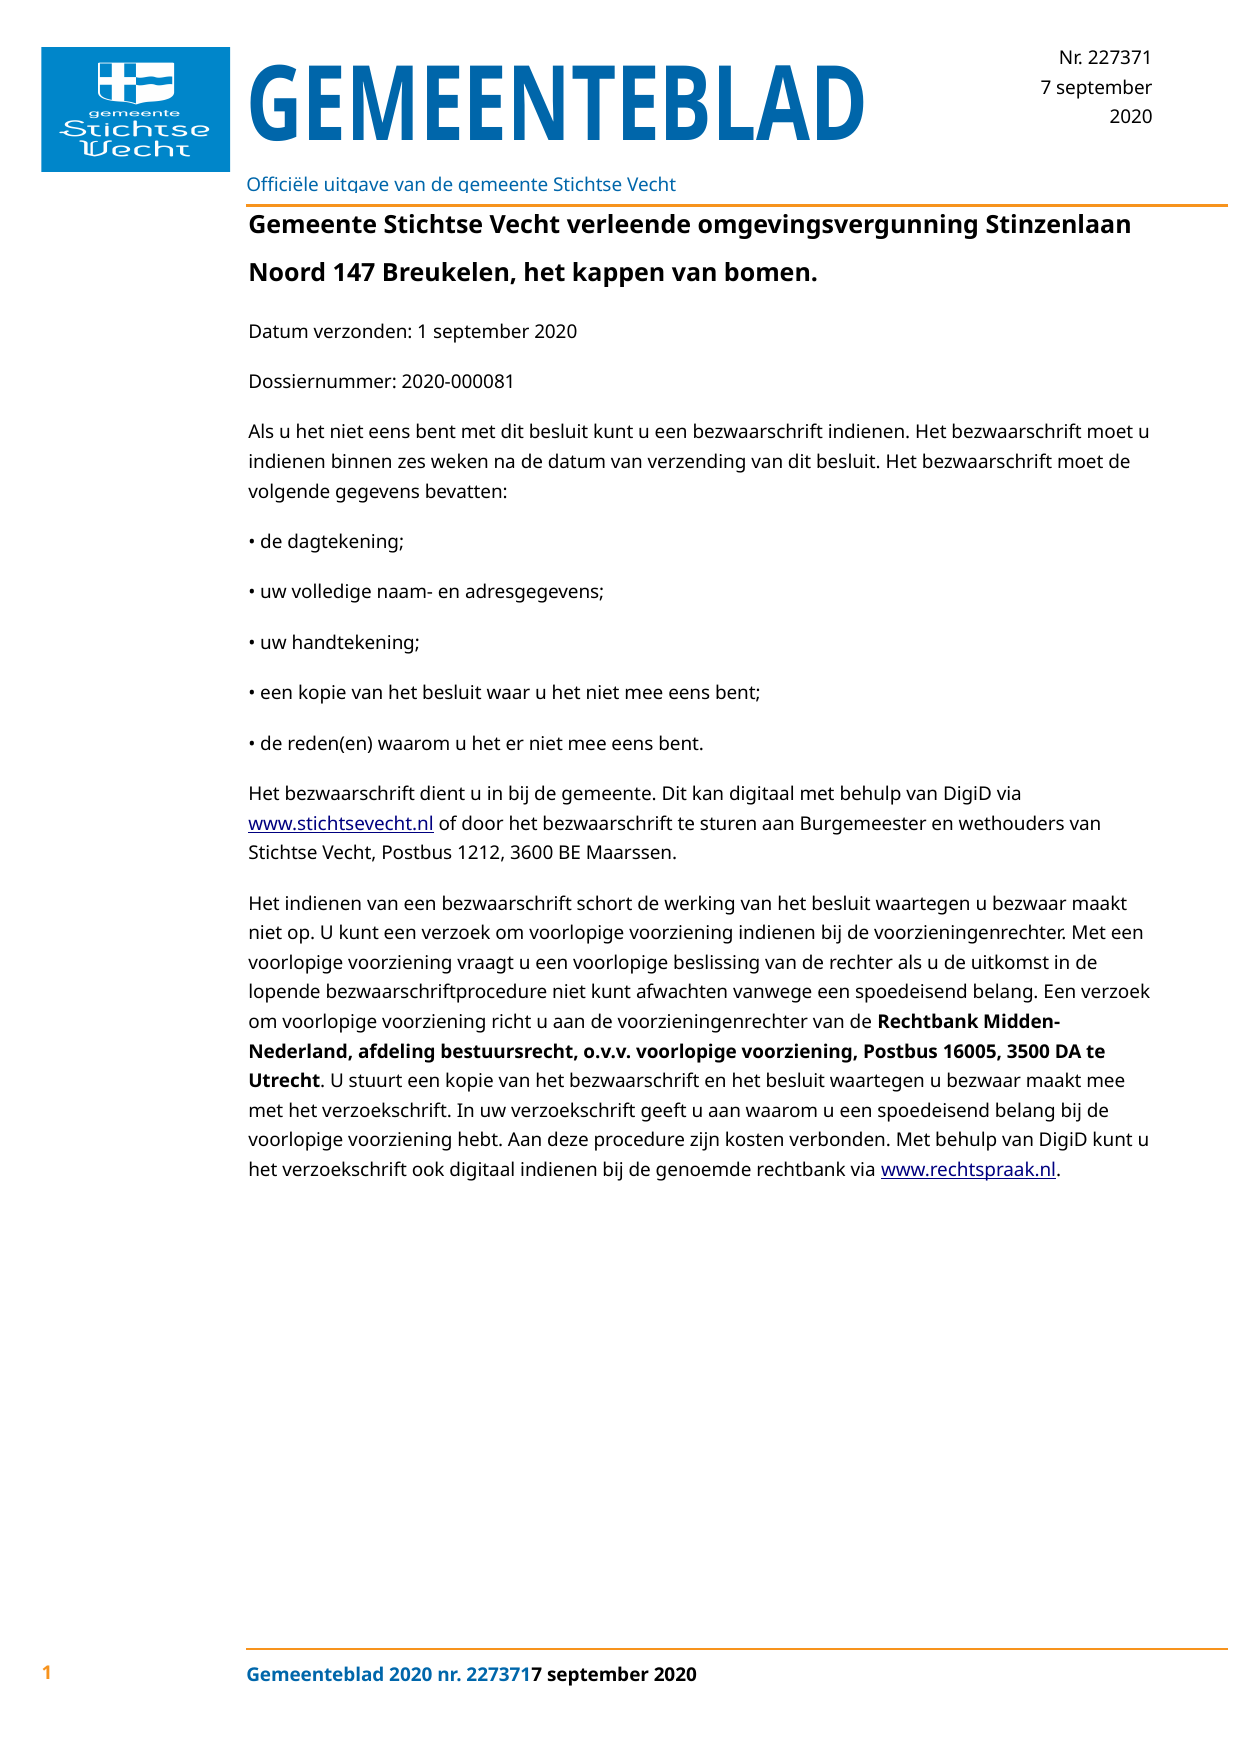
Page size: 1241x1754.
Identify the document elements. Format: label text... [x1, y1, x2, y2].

picture [99, 63, 135, 101]
text Het indienen van een bezwaarschrift schort de werking van het besluit waartegen u bezwaar maakt niet op. U kunt een verzoek om voorlopige voorziening indienen bij de voorzieningenrechter. Met een voorlopige voorziening vraagt u een voorlopige beslissing van de rechter als u de uitkomst in de lopende bezwaarschriftprocedure niet kunt afwachten vanwege een spoedeisend belang. Een verzoek om voorlopige voorziening richt u aan de voorzieningenrechter van de Rechtbank Midden-Nederland, afdeling bestuursrecht, o.v.v. voorlopige voorziening, Postbus 16005, 3500 DA te Utrecht. U stuurt een kopie van het bezwaarschrift en het besluit waartegen u bezwaar maakt mee met het verzoekschrift. In uw verzoekschrift geeft u aan waarom u een spoedeisend belang bij de voorlopige voorziening hebt. Aan deze procedure zijn kosten verbonden. Met behulp van DigiD kunt u het verzoekschrift ook digitaal indienen bij de genoemde rechtbank via www.rechtspraak.nl. [248, 890, 1152, 1182]
picture [137, 63, 174, 103]
text Datum verzonden: 1 september 2020 [248, 318, 1152, 344]
text Als u het niet eens bent met dit besluit kunt u een bezwaarschrift indienen. Het bezwaarschrift moet u indienen binnen zes weken na de datum van verzending van dit besluit. Het bezwaarschrift moet de volgende gegevens bevatten: [248, 419, 1152, 504]
text • de reden(en) waarom u het er niet mee eens bent. [248, 730, 1152, 756]
text • een kopie van het besluit waar u het niet mee eens bent; [248, 679, 1152, 705]
text • de dagtekening; [248, 528, 1152, 554]
text Dossiernummer: 2020-000081 [248, 368, 1152, 394]
text Het bezwaarschrift dient u in bij de gemeente. Dit kan digitaal met behulp van DigiD via www.stichtsevecht.nl of door het bezwaarschrift te sturen aan Burgemeester en wethouders van Stichtse Vecht, Postbus 1212, 3600 BE Maarssen. [248, 780, 1152, 865]
text • uw volledige naam- en adresgegevens; [248, 579, 1152, 604]
text Gemeente Stichtse Vecht verleende omgevingsvergunning Stinzenlaan Noord 147 Breukelen, het kappen van bomen. [248, 207, 1152, 288]
text • uw handtekening; [248, 629, 1152, 655]
